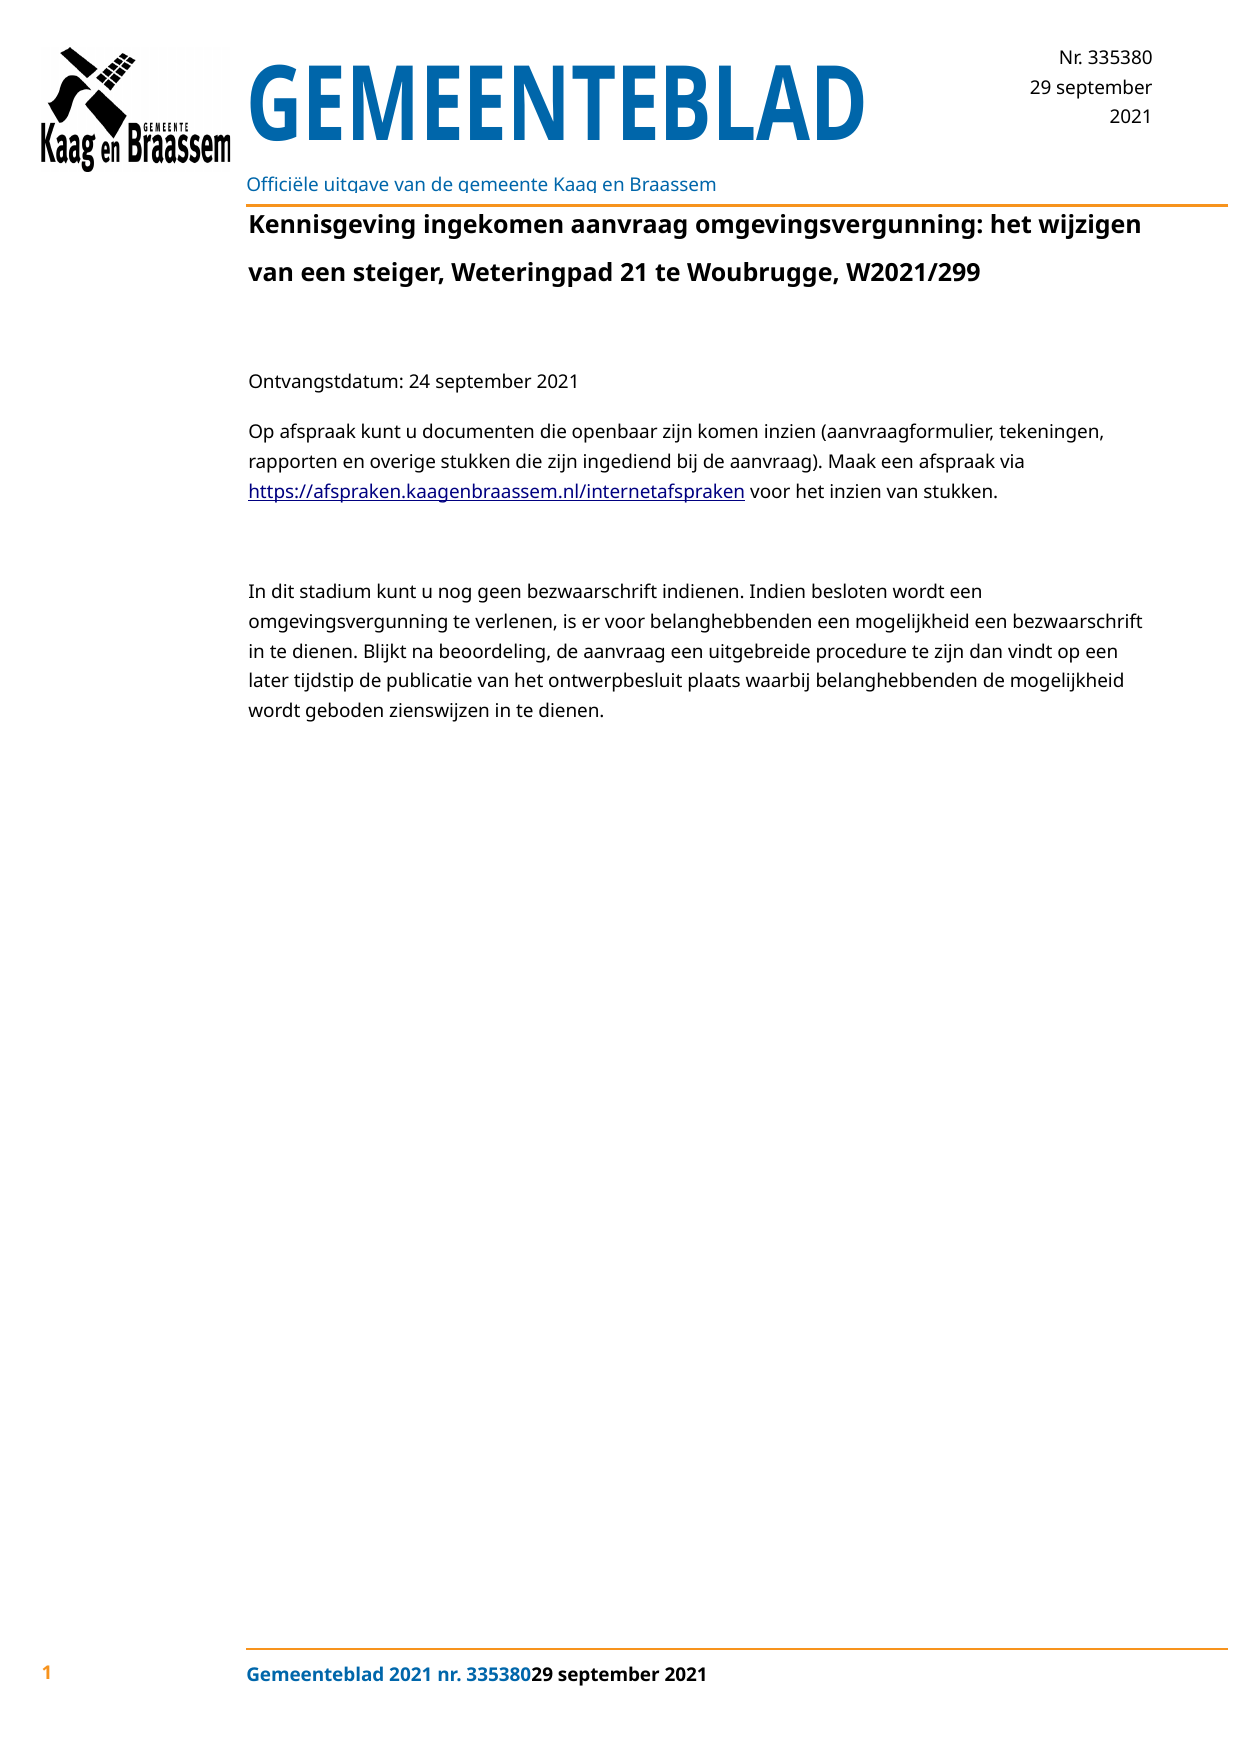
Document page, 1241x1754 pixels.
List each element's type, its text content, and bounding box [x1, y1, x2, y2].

picture [41, 47, 231, 172]
text In dit stadium kunt u nog geen bezwaarschrift indienen. Indien besloten wordt een omgevingsvergunning te verlenen, is er voor belanghebbenden een mogelijkheid een bezwaarschrift in te dienen. Blijkt na beoordeling, de aanvraag een uitgebreide procedure te zijn dan vindt op een later tijdstip de publicatie van het ontwerpbesluit plaats waarbij belanghebbenden de mogelijkheid wordt geboden zienswijzen in te dienen. [248, 579, 1152, 723]
text Op afspraak kunt u documenten die openbaar zijn komen inzien (aanvraagformulier, tekeningen, rapporten en overige stukken die zijn ingediend bij de aanvraag). Maak een afspraak via https://afspraken.kaagenbraassem.nl/internetafspraken voor het inzien van stukken. [248, 419, 1152, 504]
text Kennisgeving ingekomen aanvraag omgevingsvergunning: het wijzigen van een steiger, Weteringpad 21 te Woubrugge, W2021/299 [248, 207, 1152, 288]
text Ontvangstdatum: 24 september 2021 [248, 368, 1152, 394]
